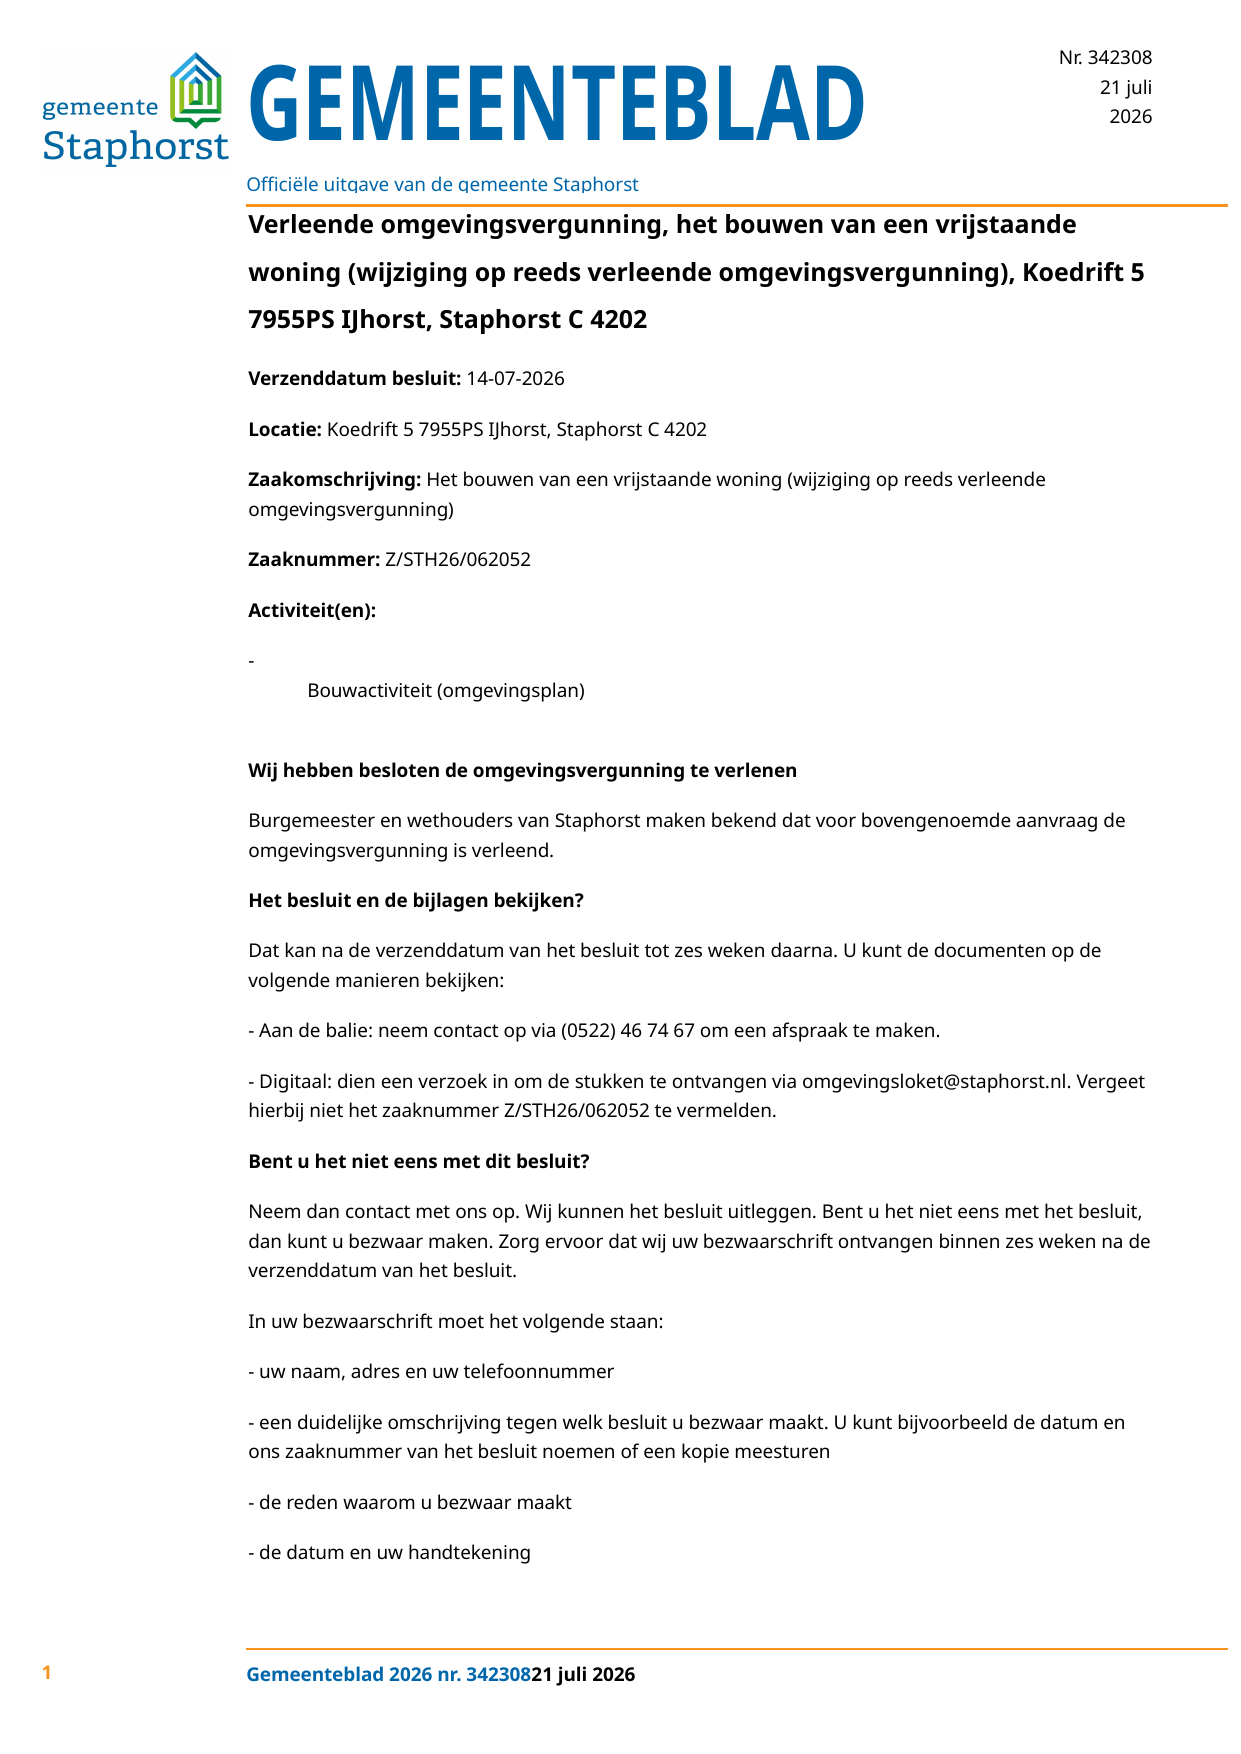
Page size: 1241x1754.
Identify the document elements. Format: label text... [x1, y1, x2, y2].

text Bent u het niet eens met dit besluit? [248, 1148, 1152, 1174]
text - uw naam, adres en uw telefoonnummer [248, 1358, 1152, 1384]
text Burgemeester en wethouders van Staphorst maken bekend dat voor bovengenoemde aanvraag de omgevingsvergunning is verleend. [248, 807, 1152, 862]
text Verleende omgevingsvergunning, het bouwen van een vrijstaande woning (wijziging op reeds verleende omgevingsvergunning), Koedrift 5 7955PS IJhorst, Staphorst C 4202 [248, 207, 1152, 336]
text Locatie: Koedrift 5 7955PS IJhorst, Staphorst C 4202 [248, 416, 1152, 442]
text - de datum en uw handtekening [248, 1539, 1152, 1565]
text Verzenddatum besluit: 14-07-2026 [248, 366, 1152, 391]
picture [41, 47, 231, 172]
text Zaakomschrijving: Het bouwen van een vrijstaande woning (wijziging op reeds verleende omgevingsvergunning) [248, 466, 1152, 522]
text Het besluit en de bijlagen bekijken? [248, 887, 1152, 913]
text - een duidelijke omschrijving tegen welk besluit u bezwaar maakt. U kunt bijvoorbeeld de datum en ons zaaknummer van het besluit noemen of een kopie meesturen [248, 1409, 1152, 1464]
list Bouwactiviteit (omgevingsplan) [248, 677, 1152, 702]
text Neem dan contact met ons op. Wij kunnen het besluit uitleggen. Bent u het niet eens met het besluit, dan kunt u bezwaar maken. Zorg ervoor dat wij uw bezwaarschrift ontvangen binnen zes weken na de verzenddatum van het besluit. [248, 1198, 1152, 1283]
text - Digitaal: dien een verzoek in om de stukken te ontvangen via omgevingsloket@staphorst.nl. Vergeet hierbij niet het zaaknummer Z/STH26/062052 te vermelden. [248, 1068, 1152, 1123]
text - Aan de balie: neem contact op via (0522) 46 74 67 om een afspraak te maken. [248, 1018, 1152, 1043]
text Wij hebben besloten de omgevingsvergunning te verlenen [248, 757, 1152, 782]
text Zaaknummer: Z/STH26/062052 [248, 546, 1152, 572]
text Dat kan na de verzenddatum van het besluit tot zes weken daarna. U kunt de documenten op de volgende manieren bekijken: [248, 938, 1152, 993]
text - de reden waarom u bezwaar maakt [248, 1489, 1152, 1514]
text In uw bezwaarschrift moet het volgende staan: [248, 1308, 1152, 1334]
text Activiteit(en): [248, 597, 1152, 622]
